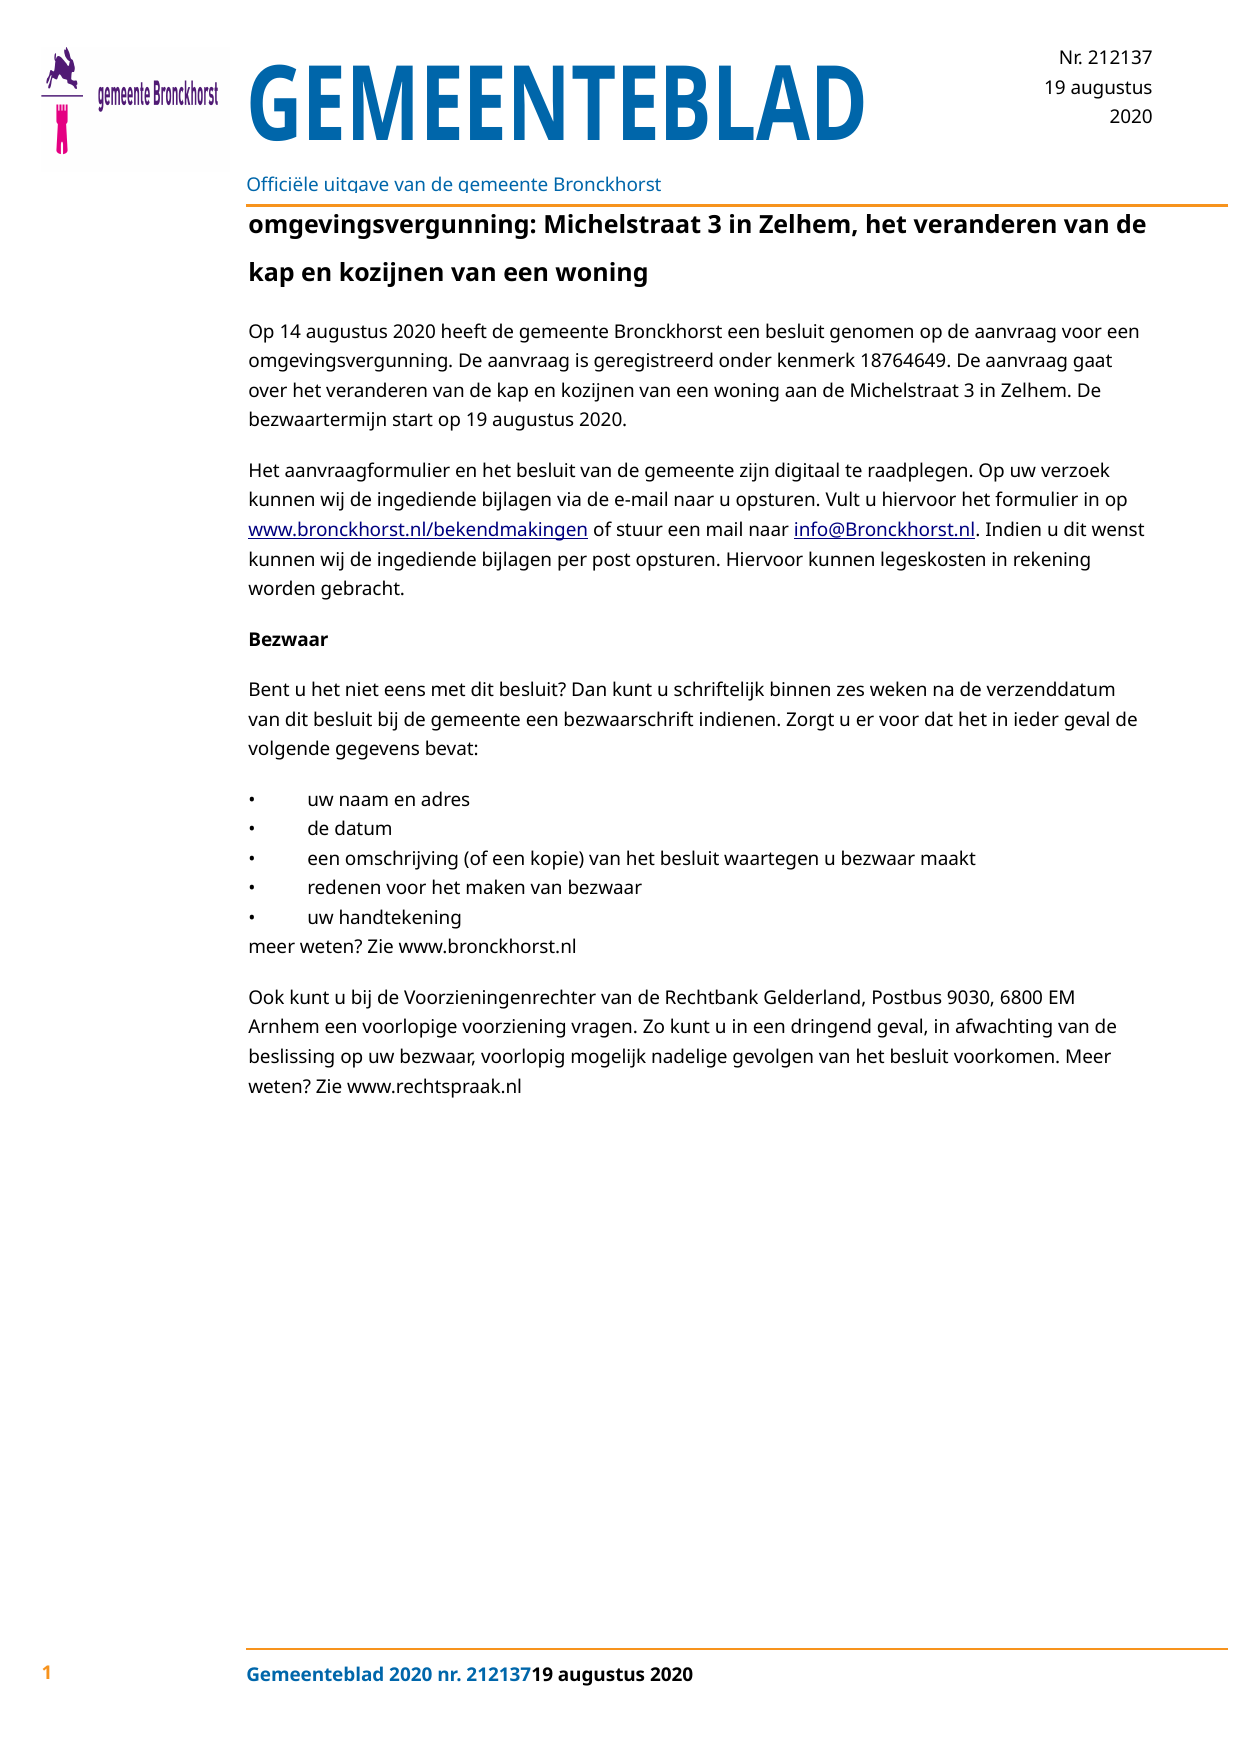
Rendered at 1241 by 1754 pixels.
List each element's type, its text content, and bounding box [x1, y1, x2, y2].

text Het aanvraagformulier en het besluit van de gemeente zijn digitaal te raadplegen. Op uw verzoek kunnen wij de ingediende bijlagen via de e-mail naar u opsturen. Vult u hiervoor het formulier in op www.bronckhorst.nl/bekendmakingen of stuur een mail naar info@Bronckhorst.nl. Indien u dit wenst kunnen wij de ingediende bijlagen per post opsturen. Hiervoor kunnen legeskosten in rekening worden gebracht. [248, 457, 1152, 601]
text Ook kunt u bij de Voorzieningenrechter van de Rechtbank Gelderland, Postbus 9030, 6800 EM Arnhem een voorlopige voorziening vragen. Zo kunt u in een dringend geval, in afwachting van de beslissing op uw bezwaar, voorlopig mogelijk nadelige gevolgen van het besluit voorkomen. Meer weten? Zie www.rechtspraak.nl [248, 984, 1152, 1099]
list redenen voor het maken van bezwaar [248, 874, 1152, 900]
list de datum [248, 815, 1152, 841]
list uw handtekening [248, 904, 1152, 930]
text Bent u het niet eens met dit besluit? Dan kunt u schriftelijk binnen zes weken na de verzenddatum van dit besluit bij de gemeente een bezwaarschrift indienen. Zorgt u er voor dat het in ieder geval de volgende gegevens bevat: [248, 676, 1152, 761]
text Op 14 augustus 2020 heeft de gemeente Bronckhorst een besluit genomen op de aanvraag voor een omgevingsvergunning. De aanvraag is geregistreerd onder kenmerk 18764649. De aanvraag gaat over het veranderen van de kap en kozijnen van een woning aan de Michelstraat 3 in Zelhem. De bezwaartermijn start op 19 augustus 2020. [248, 318, 1152, 432]
text meer weten? Zie www.bronckhorst.nl [248, 934, 1152, 959]
picture [41, 47, 231, 172]
text omgevingsvergunning: Michelstraat 3 in Zelhem, het veranderen van de kap en kozijnen van een woning [248, 207, 1152, 288]
text Bezwaar [248, 626, 1152, 652]
list een omschrijving (of een kopie) van het besluit waartegen u bezwaar maakt [248, 845, 1152, 871]
list uw naam en adres [248, 786, 1152, 812]
